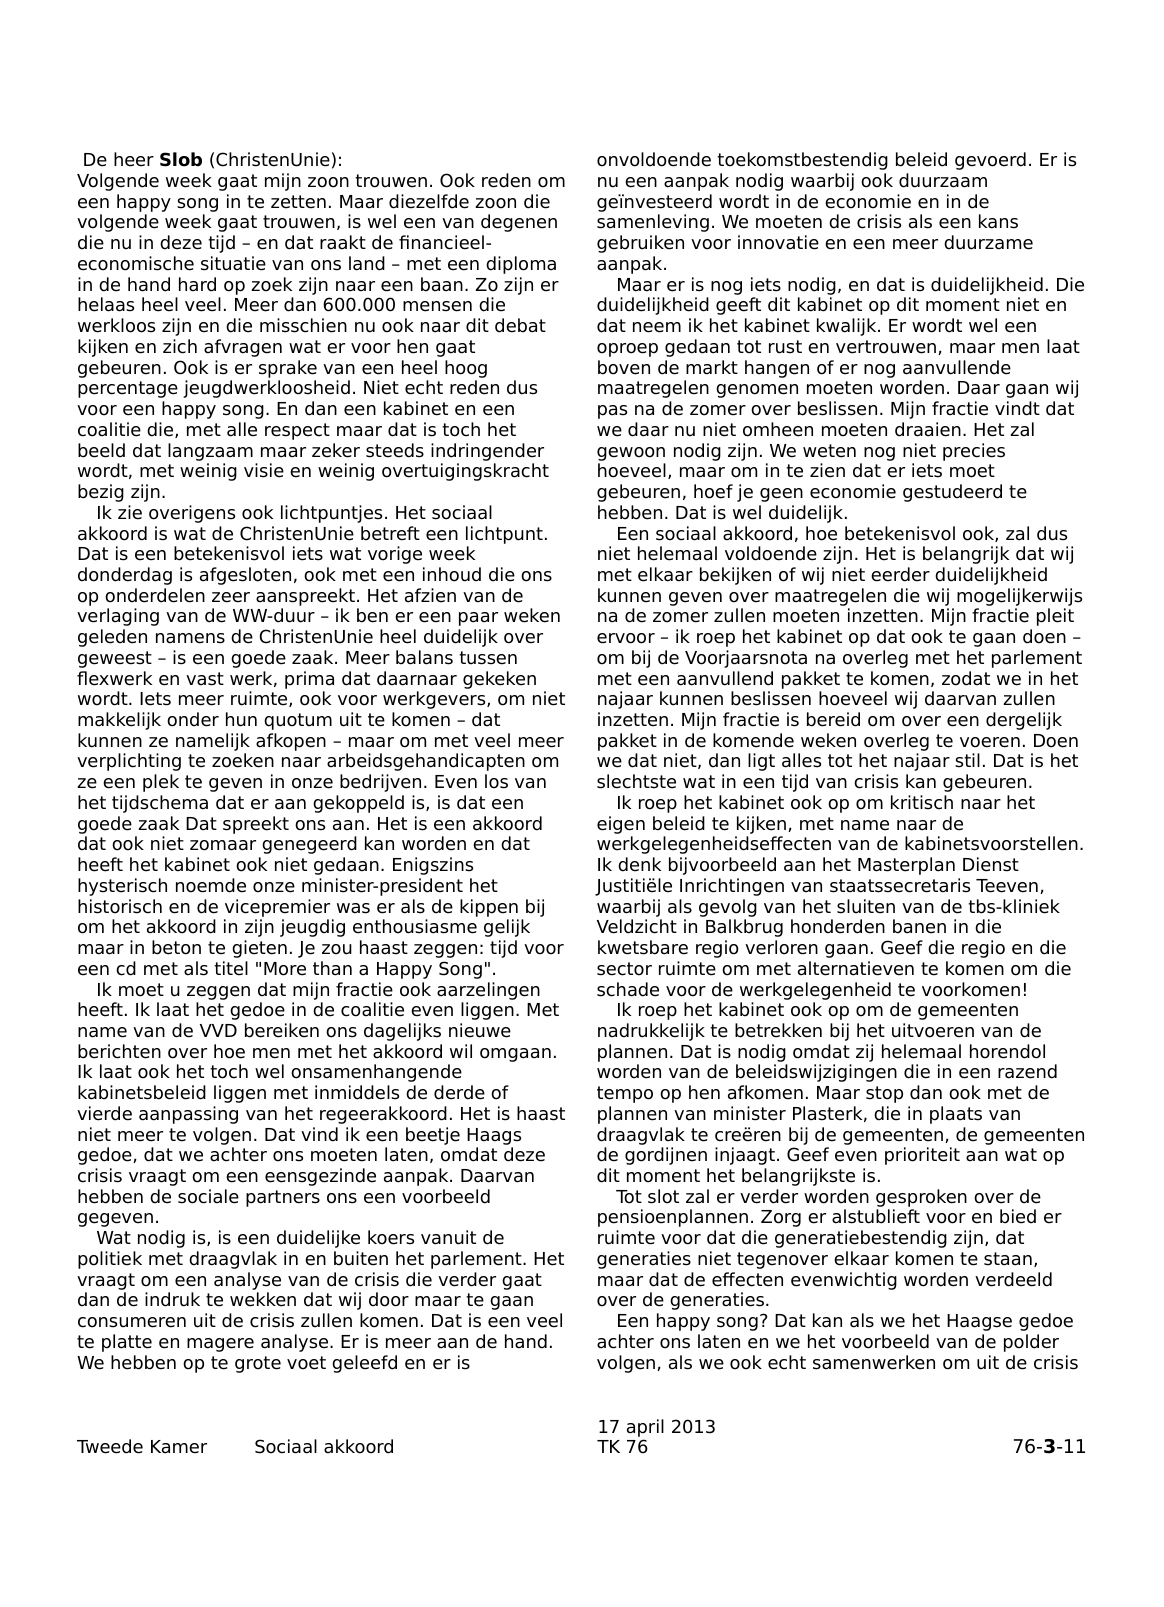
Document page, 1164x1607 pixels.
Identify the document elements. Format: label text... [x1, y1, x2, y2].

text Volgende week gaat mijn zoon trouwen. Ook reden om een happy song in te zetten. Maar diezelfde zoon die volgende week gaat trouwen, is wel een van degenen die nu in deze tijd – en dat raakt de financieel-economische situatie van ons land – met een diploma in de hand hard op zoek zijn naar een baan. Zo zijn er helaas heel veel. Meer dan 600.000 mensen die werkloos zijn en die misschien nu ook naar dit debat kijken en zich afvragen wat er voor hen gaat gebeuren. Ook is er sprake van een heel hoog percentage jeugdwerkloosheid. Niet echt reden dus voor een happy song. En dan een kabinet en een coalitie die, met alle respect maar dat is toch het beeld dat langzaam maar zeker steeds indringender wordt, met weinig visie en weinig overtuigingskracht bezig zijn. [77, 171, 567, 503]
text Tot slot zal er verder worden gesproken over de pensioenplannen. Zorg er alstublieft voor en bied er ruimte voor dat die generatiebestendig zijn, dat generaties niet tegenover elkaar komen te staan, maar dat de effecten evenwichtig worden verdeeld over de generaties. [596, 1187, 1087, 1311]
text Ik roep het kabinet ook op om de gemeenten nadrukkelijk te betrekken bij het uitvoeren van de plannen. Dat is nodig omdat zij helemaal horendol worden van de beleidswijzigingen die in een razend tempo op hen afkomen. Maar stop dan ook met de plannen van minister Plasterk, die in plaats van draagvlak te creëren bij de gemeenten, de gemeenten de gordijnen injaagt. Geef even prioriteit aan wat op dit moment het belangrijkste is. [596, 1000, 1087, 1187]
text Ik moet u zeggen dat mijn fractie ook aarzelingen heeft. Ik laat het gedoe in de coalitie even liggen. Met name van de VVD bereiken ons dagelijks nieuwe berichten over hoe men met het akkoord wil omgaan. Ik laat ook het toch wel onsamenhangende kabinetsbeleid liggen met inmiddels de derde of vierde aanpassing van het regeerakkoord. Het is haast niet meer te volgen. Dat vind ik een beetje Haags gedoe, dat we achter ons moeten laten, omdat deze crisis vraagt om een eensgezinde aanpak. Daarvan hebben de sociale partners ons een voorbeeld gegeven. [77, 979, 567, 1228]
text Ik zie overigens ook lichtpuntjes. Het sociaal akkoord is wat de ChristenUnie betreft een lichtpunt. Dat is een betekenisvol iets wat vorige week donderdag is afgesloten, ook met een inhoud die ons op onderdelen zeer aanspreekt. Het afzien van de verlaging van de WW-duur – ik ben er een paar weken geleden namens de ChristenUnie heel duidelijk over geweest – is een goede zaak. Meer balans tussen flexwerk en vast werk, prima dat daarnaar gekeken wordt. Iets meer ruimte, ook voor werkgevers, om niet makkelijk onder hun quotum uit te komen – dat kunnen ze namelijk afkopen – maar om met veel meer verplichting te zoeken naar arbeidsgehandicapten om ze een plek te geven in onze bedrijven. Even los van het tijdschema dat er aan gekoppeld is, is dat een goede zaak Dat spreekt ons aan. Het is een akkoord dat ook niet zomaar genegeerd kan worden en dat heeft het kabinet ook niet gedaan. Enigszins hysterisch noemde onze minister-president het historisch en de vicepremier was er als de kippen bij om het akkoord in zijn jeugdig enthousiasme gelijk maar in beton te gieten. Je zou haast zeggen: tijd voor een cd met als titel "More than a Happy Song". [77, 503, 567, 979]
text Wat nodig is, is een duidelijke koers vanuit de politiek met draagvlak in en buiten het parlement. Het vraagt om een analyse van de crisis die verder gaat dan de indruk te wekken dat wij door maar te gaan consumeren uit de crisis zullen komen. Dat is een veel te platte en magere analyse. Er is meer aan de hand. We hebben op te grote voet geleefd en er is [77, 1228, 567, 1373]
text Maar er is nog iets nodig, en dat is duidelijkheid. Die duidelijkheid geeft dit kabinet op dit moment niet en dat neem ik het kabinet kwalijk. Er wordt wel een oproep gedaan tot rust en vertrouwen, maar men laat boven de markt hangen of er nog aanvullende maatregelen genomen moeten worden. Daar gaan wij pas na de zomer over beslissen. Mijn fractie vindt dat we daar nu niet omheen moeten draaien. Het zal gewoon nodig zijn. We weten nog niet precies hoeveel, maar om in te zien dat er iets moet gebeuren, hoef je geen economie gestudeerd te hebben. Dat is wel duidelijk. [596, 274, 1087, 523]
text Een sociaal akkoord, hoe betekenisvol ook, zal dus niet helemaal voldoende zijn. Het is belangrijk dat wij met elkaar bekijken of wij niet eerder duidelijkheid kunnen geven over maatregelen die wij mogelijkerwijs na de zomer zullen moeten inzetten. Mijn fractie pleit ervoor – ik roep het kabinet op dat ook te gaan doen – om bij de Voorjaarsnota na overleg met het parlement met een aanvullend pakket te komen, zodat we in het najaar kunnen beslissen hoeveel wij daarvan zullen inzetten. Mijn fractie is bereid om over een dergelijk pakket in de komende weken overleg te voeren. Doen we dat niet, dan ligt alles tot het najaar stil. Dat is het slechtste wat in een tijd van crisis kan gebeuren. [596, 523, 1087, 793]
text Een happy song? Dat kan als we het Haagse gedoe achter ons laten en we het voorbeeld van de polder volgen, als we ook echt samenwerken om uit de crisis [596, 1311, 1087, 1373]
text Ik roep het kabinet ook op om kritisch naar het eigen beleid te kijken, met name naar de werkgelegenheidseffecten van de kabinetsvoorstellen. Ik denk bijvoorbeeld aan het Masterplan Dienst Justitiële Inrichtingen van staatssecretaris Teeven, waarbij als gevolg van het sluiten van de tbs-kliniek Veldzicht in Balkbrug honderden banen in die kwetsbare regio verloren gaan. Geef die regio en die sector ruimte om met alternatieven te komen om die schade voor de werkgelegenheid te voorkomen! [596, 793, 1087, 1000]
text onvoldoende toekomstbestendig beleid gevoerd. Er is nu een aanpak nodig waarbij ook duurzaam geïnvesteerd wordt in de economie en in de samenleving. We moeten de crisis als een kans gebruiken voor innovatie en een meer duurzame aanpak. [596, 150, 1087, 274]
text De heer Slob (ChristenUnie): [77, 150, 567, 171]
